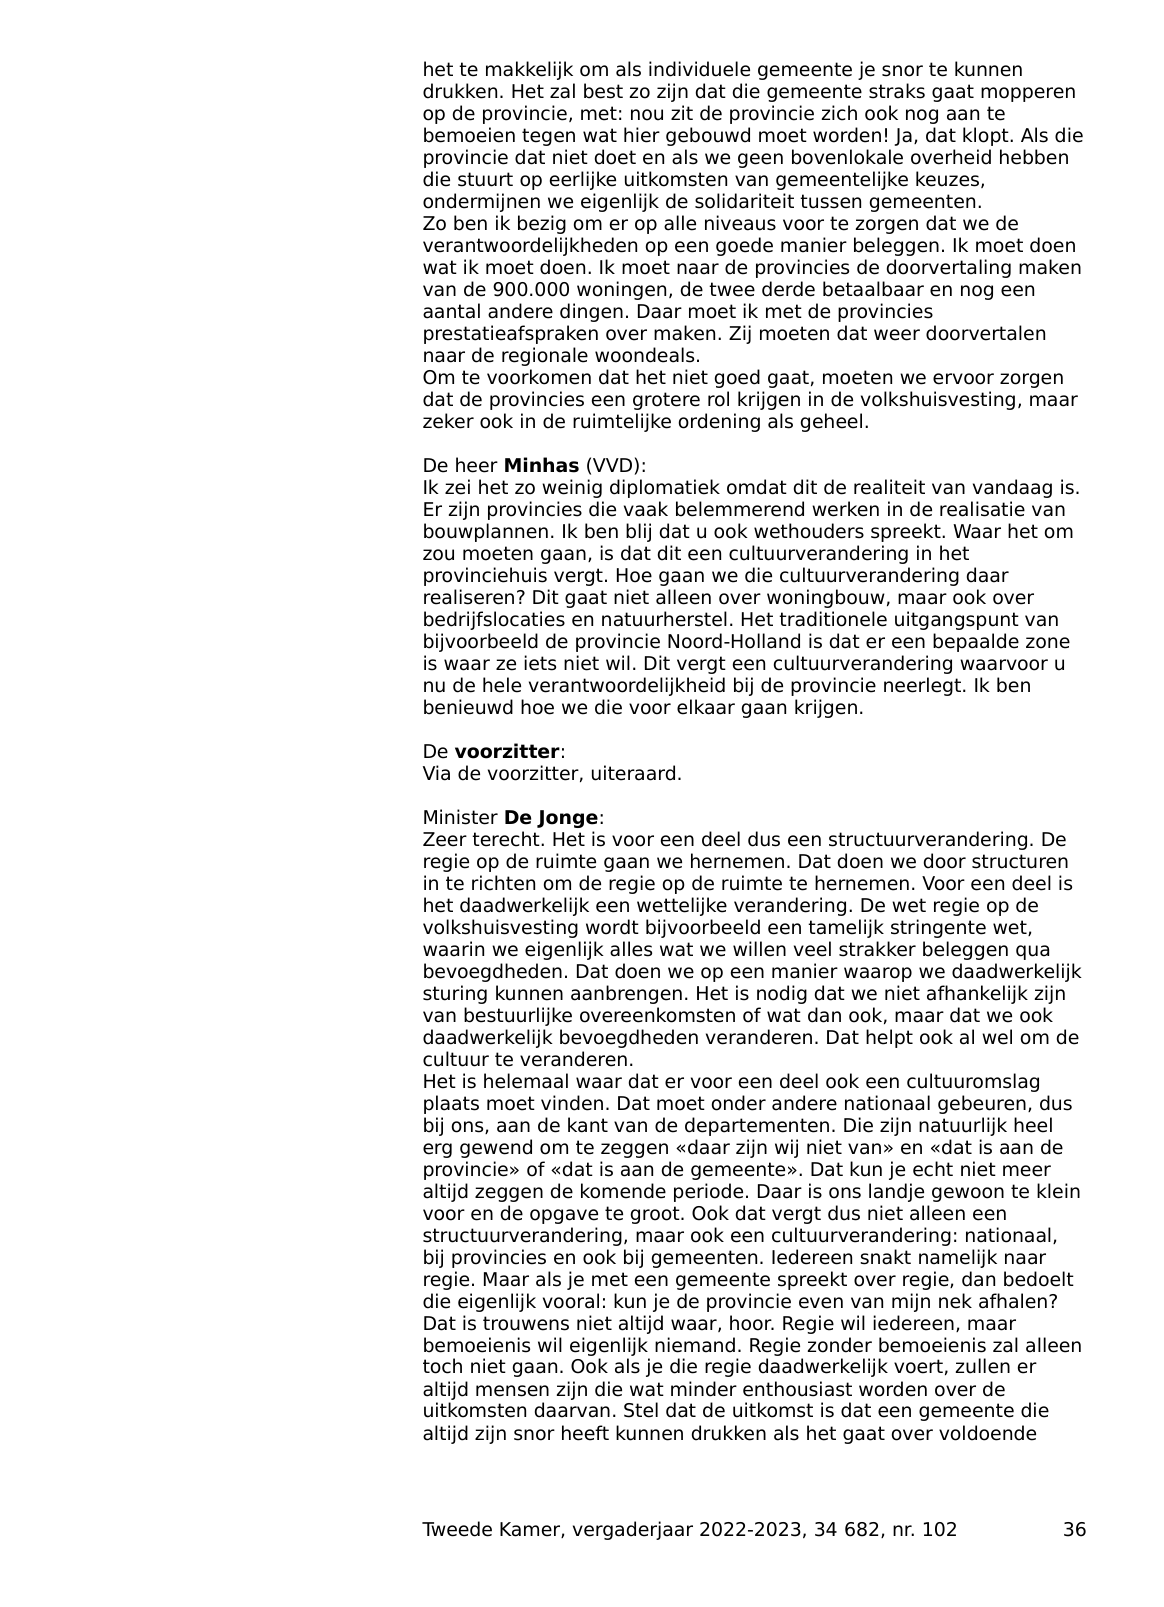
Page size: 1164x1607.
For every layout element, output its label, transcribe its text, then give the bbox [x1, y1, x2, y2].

text Zo ben ik bezig om er op alle niveaus voor te zorgen dat we de verantwoordelijkheden op een goede manier beleggen. Ik moet doen wat ik moet doen. Ik moet naar de provincies de doorvertaling maken van de 900.000 woningen, de twee derde betaalbaar en nog een aantal andere dingen. Daar moet ik met de provincies prestatieafspraken over maken. Zij moeten dat weer doorvertalen naar de regionale woondeals. [422, 213, 1087, 367]
text Zeer terecht. Het is voor een deel dus een structuurverandering. De regie op de ruimte gaan we hernemen. Dat doen we door structuren in te richten om de regie op de ruimte te hernemen. Voor een deel is het daadwerkelijk een wettelijke verandering. De wet regie op de volkshuisvesting wordt bijvoorbeeld een tamelijk stringente wet, waarin we eigenlijk alles wat we willen veel strakker beleggen qua bevoegdheden. Dat doen we op een manier waarop we daadwerkelijk sturing kunnen aanbrengen. Het is nodig dat we niet afhankelijk zijn van bestuurlijke overeenkomsten of wat dan ook, maar dat we ook daadwerkelijk bevoegdheden veranderen. Dat helpt ook al wel om de cultuur te veranderen. [422, 829, 1087, 1071]
text Via de voorzitter, uiteraard. [422, 763, 1087, 785]
text het te makkelijk om als individuele gemeente je snor te kunnen drukken. Het zal best zo zijn dat die gemeente straks gaat mopperen op de provincie, met: nou zit de provincie zich ook nog aan te bemoeien tegen wat hier gebouwd moet worden! Ja, dat klopt. Als die provincie dat niet doet en als we geen bovenlokale overheid hebben die stuurt op eerlijke uitkomsten van gemeentelijke keuzes, ondermijnen we eigenlijk de solidariteit tussen gemeenten. [422, 59, 1087, 213]
text Dat is trouwens niet altijd waar, hoor. Regie wil iedereen, maar bemoeienis wil eigenlijk niemand. Regie zonder bemoeienis zal alleen toch niet gaan. Ook als je die regie daadwerkelijk voert, zullen er altijd mensen zijn die wat minder enthousiast worden over de uitkomsten daarvan. Stel dat de uitkomst is dat een gemeente die altijd zijn snor heeft kunnen drukken als het gaat over voldoende [422, 1312, 1087, 1444]
text De heer Minhas (VVD): [422, 455, 1087, 477]
text Minister De Jonge: [422, 807, 1087, 829]
text De voorzitter: [422, 741, 1087, 763]
text Het is helemaal waar dat er voor een deel ook een cultuuromslag plaats moet vinden. Dat moet onder andere nationaal gebeuren, dus bij ons, aan de kant van de departementen. Die zijn natuurlijk heel erg gewend om te zeggen «daar zijn wij niet van» en «dat is aan de provincie» of «dat is aan de gemeente». Dat kun je echt niet meer altijd zeggen de komende periode. Daar is ons landje gewoon te klein voor en de opgave te groot. Ook dat vergt dus niet alleen een structuurverandering, maar ook een cultuurverandering: nationaal, bij provincies en ook bij gemeenten. Iedereen snakt namelijk naar regie. Maar als je met een gemeente spreekt over regie, dan bedoelt die eigenlijk vooral: kun je de provincie even van mijn nek afhalen? [422, 1071, 1087, 1312]
text Ik zei het zo weinig diplomatiek omdat dit de realiteit van vandaag is. Er zijn provincies die vaak belemmerend werken in de realisatie van bouwplannen. Ik ben blij dat u ook wethouders spreekt. Waar het om zou moeten gaan, is dat dit een cultuurverandering in het provinciehuis vergt. Hoe gaan we die cultuurverandering daar realiseren? Dit gaat niet alleen over woningbouw, maar ook over bedrijfslocaties en natuurherstel. Het traditionele uitgangspunt van bijvoorbeeld de provincie Noord-Holland is dat er een bepaalde zone is waar ze iets niet wil. Dit vergt een cultuurverandering waarvoor u nu de hele verantwoordelijkheid bij de provincie neerlegt. Ik ben benieuwd hoe we die voor elkaar gaan krijgen. [422, 477, 1087, 719]
text Om te voorkomen dat het niet goed gaat, moeten we ervoor zorgen dat de provincies een grotere rol krijgen in de volkshuisvesting, maar zeker ook in de ruimtelijke ordening als geheel. [422, 367, 1087, 433]
